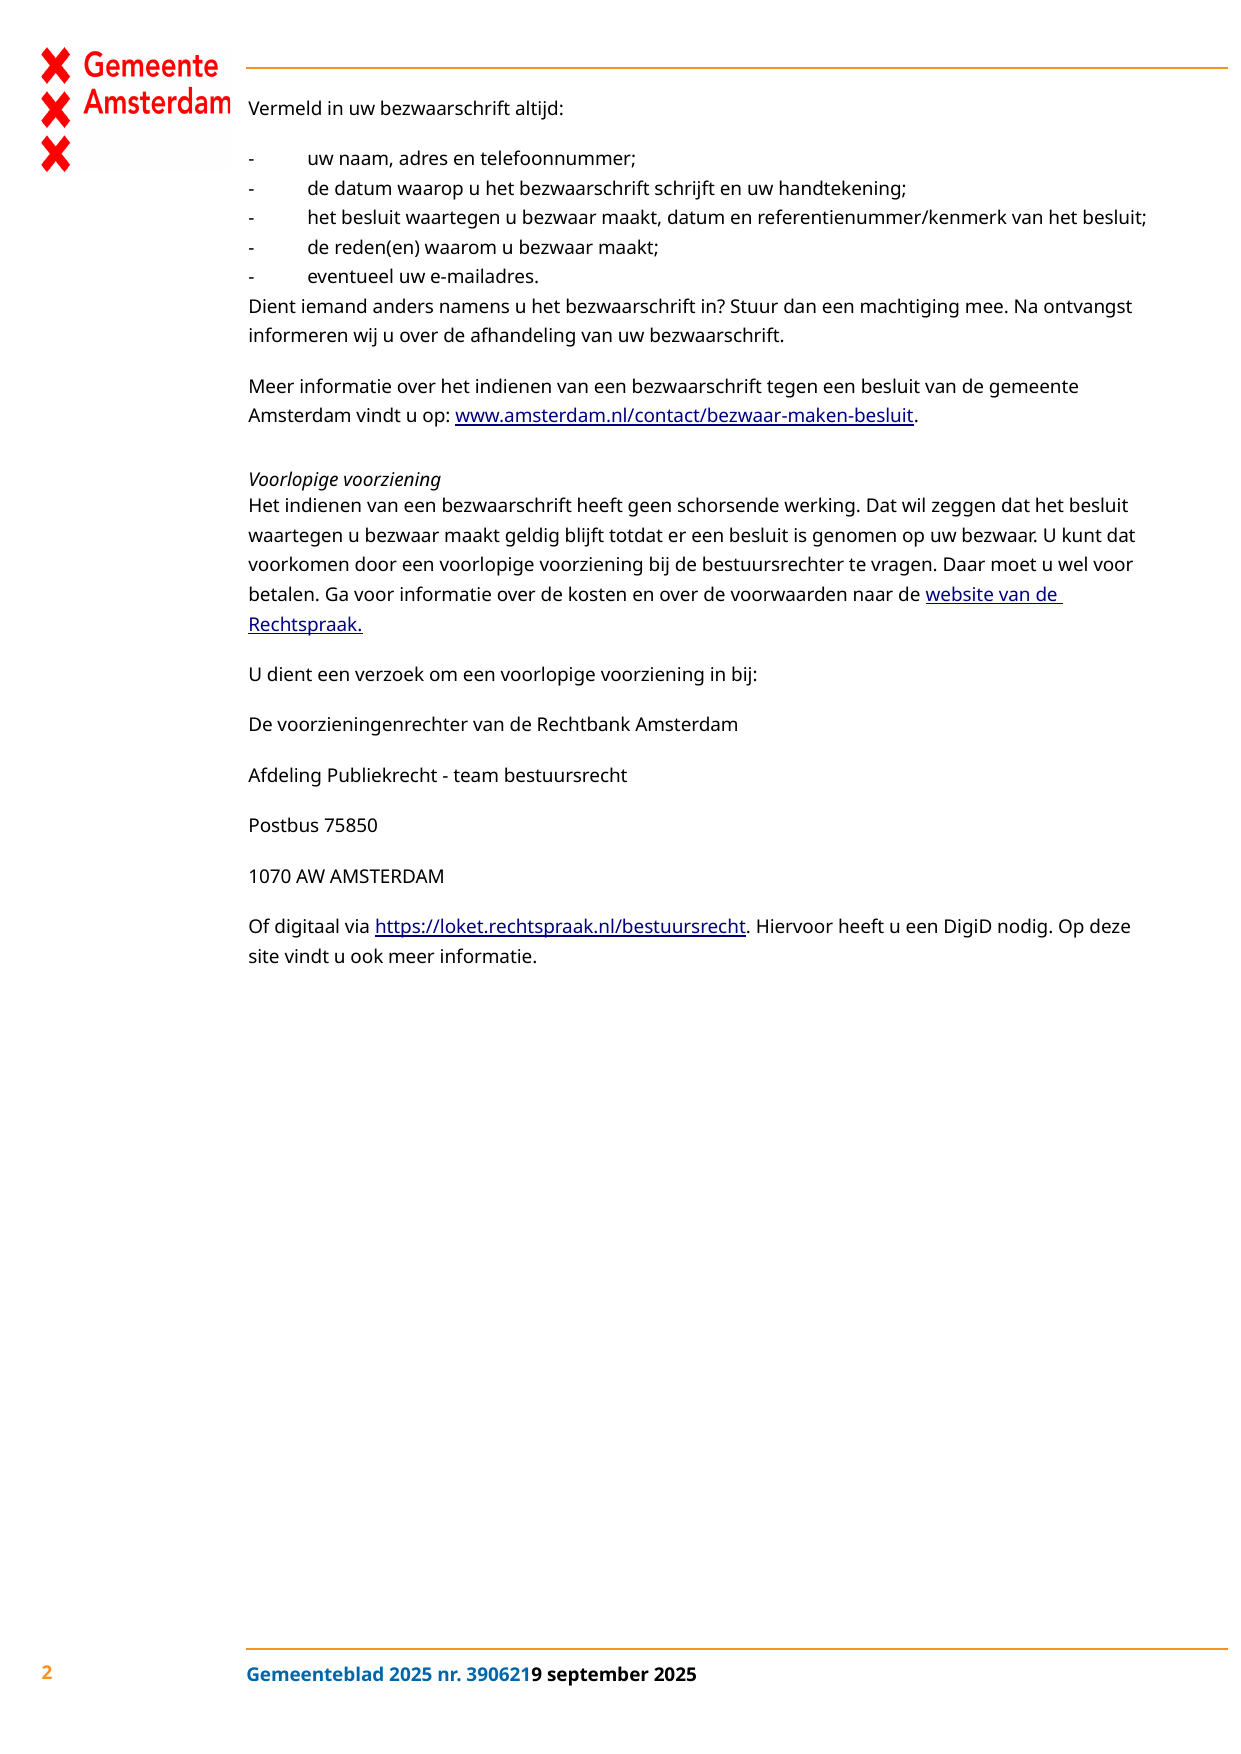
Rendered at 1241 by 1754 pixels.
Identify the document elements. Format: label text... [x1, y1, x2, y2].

text Voorlopige voorziening [248, 467, 1152, 492]
list de datum waarop u het bezwaarschrift schrijft en uw handtekening; [248, 175, 1152, 201]
picture [41, 47, 231, 172]
text 1070 AW AMSTERDAM [248, 863, 1152, 888]
list uw naam, adres en telefoonnummer; [248, 145, 1152, 171]
text Vermeld in uw bezwaarschrift altijd: [248, 95, 1152, 121]
list het besluit waartegen u bezwaar maakt, datum en referentienummer/kenmerk van het besluit; [248, 204, 1152, 230]
list de reden(en) waarom u bezwaar maakt; [248, 234, 1152, 260]
text Het indienen van een bezwaarschrift heeft geen schorsende werking. Dat wil zeggen dat het besluit waartegen u bezwaar maakt geldig blijft totdat er een besluit is genomen op uw bezwaar. U kunt dat voorkomen door een voorlopige voorziening bij de bestuursrechter te vragen. Daar moet u wel voor betalen. Ga voor informatie over de kosten en over de voorwaarden naar de website van de Rechtspraak. [248, 492, 1152, 636]
text U dient een verzoek om een voorlopige voorziening in bij: [248, 661, 1152, 687]
text Afdeling Publiekrecht - team bestuursrecht [248, 762, 1152, 788]
text Postbus 75850 [248, 812, 1152, 838]
list eventueel uw e-mailadres. [248, 263, 1152, 289]
text De voorzieningenrechter van de Rechtbank Amsterdam [248, 712, 1152, 737]
text Dient iemand anders namens u het bezwaarschrift in? Stuur dan een machtiging mee. Na ontvangst informeren wij u over de afhandeling van uw bezwaarschrift. [248, 293, 1152, 348]
text Of digitaal via https://loket.rechtspraak.nl/bestuursrecht. Hiervoor heeft u een DigiD nodig. Op deze site vindt u ook meer informatie. [248, 913, 1152, 968]
text Meer informatie over het indienen van een bezwaarschrift tegen een besluit van de gemeente Amsterdam vindt u op: www.amsterdam.nl/contact/bezwaar-maken-besluit. [248, 373, 1152, 428]
